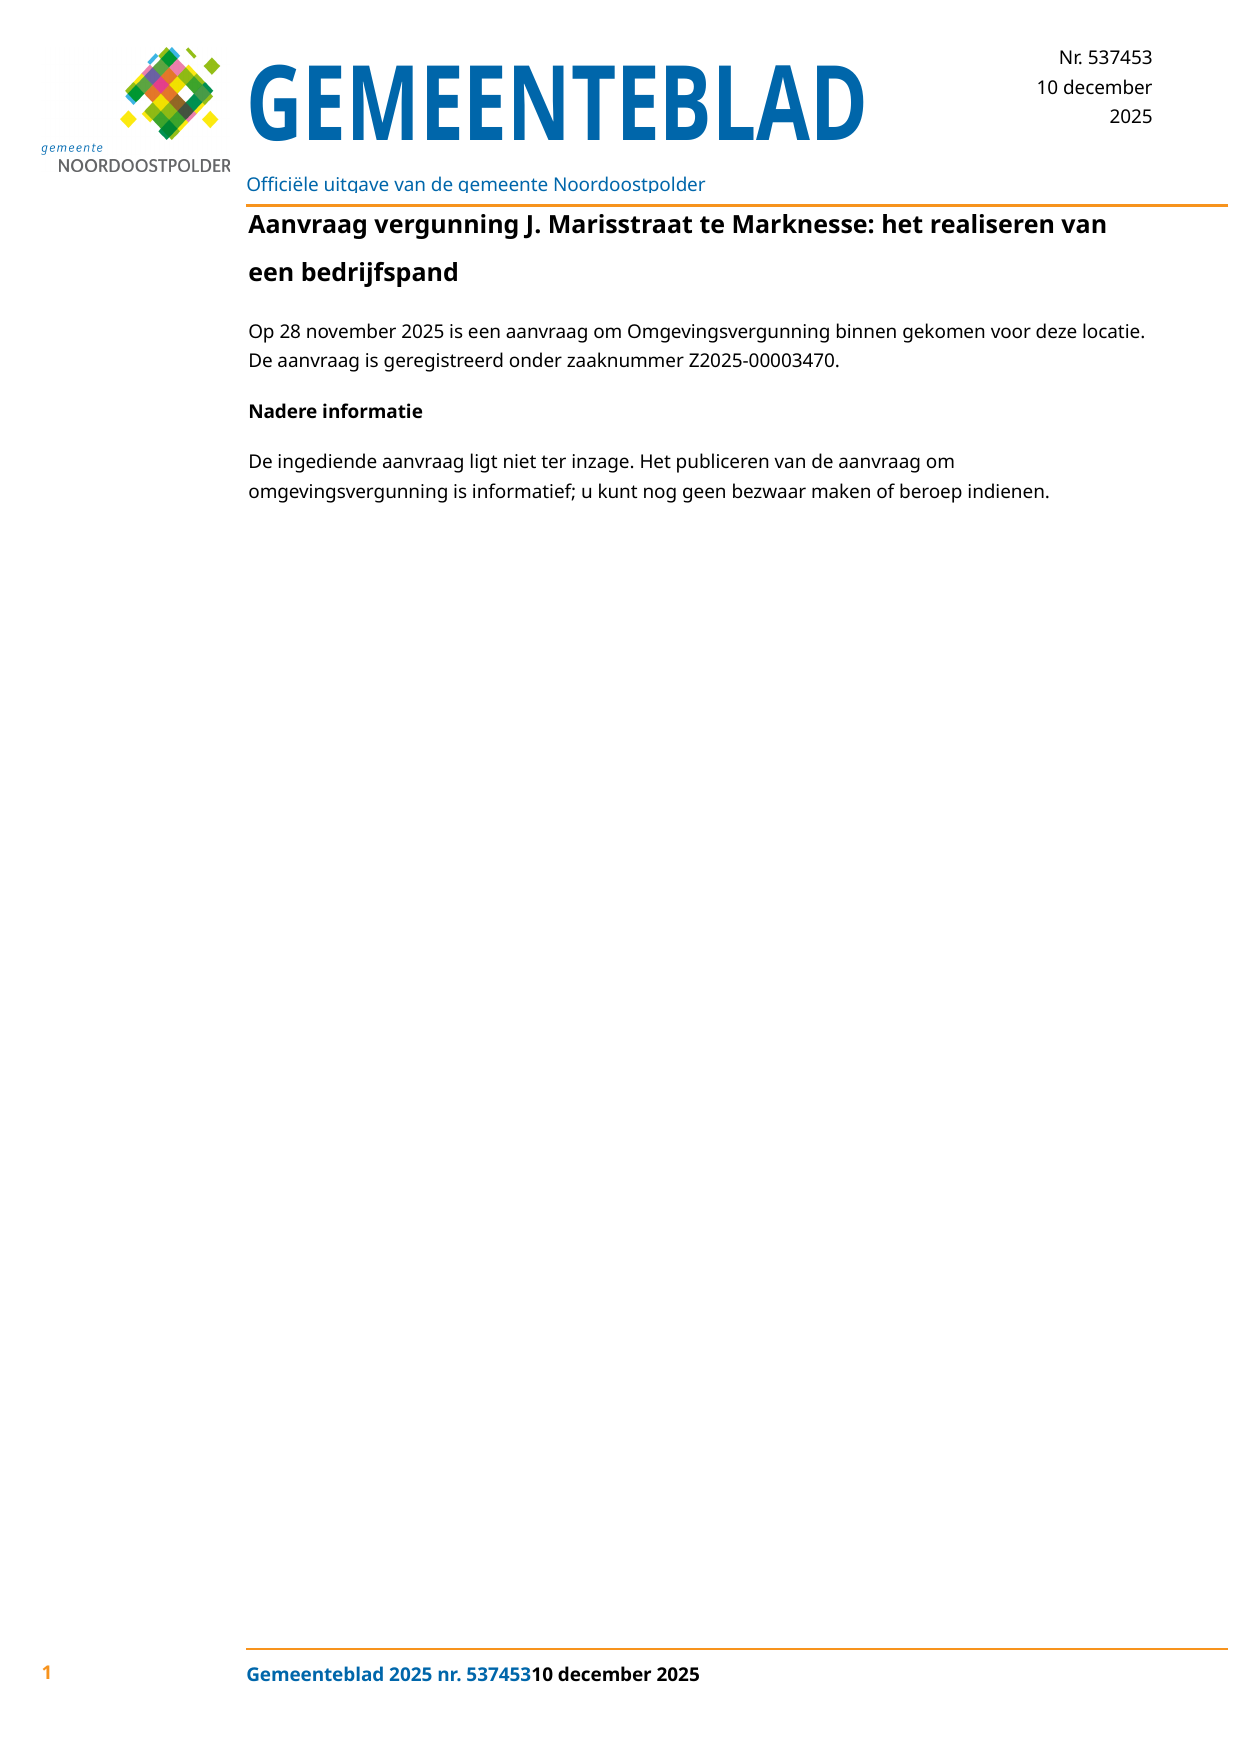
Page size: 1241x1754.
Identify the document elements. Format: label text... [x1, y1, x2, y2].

text Op 28 november 2025 is een aanvraag om Omgevingsvergunning binnen gekomen voor deze locatie. De aanvraag is geregistreerd onder zaaknummer Z2025-00003470. [248, 318, 1152, 373]
text Nadere informatie [248, 398, 1152, 424]
text De ingediende aanvraag ligt niet ter inzage. Het publiceren van de aanvraag om omgevingsvergunning is informatief; u kunt nog geen bezwaar maken of beroep indienen. [248, 448, 1152, 504]
picture [41, 47, 231, 172]
text Aanvraag vergunning J. Marisstraat te Marknesse: het realiseren van een bedrijfspand [248, 207, 1152, 288]
